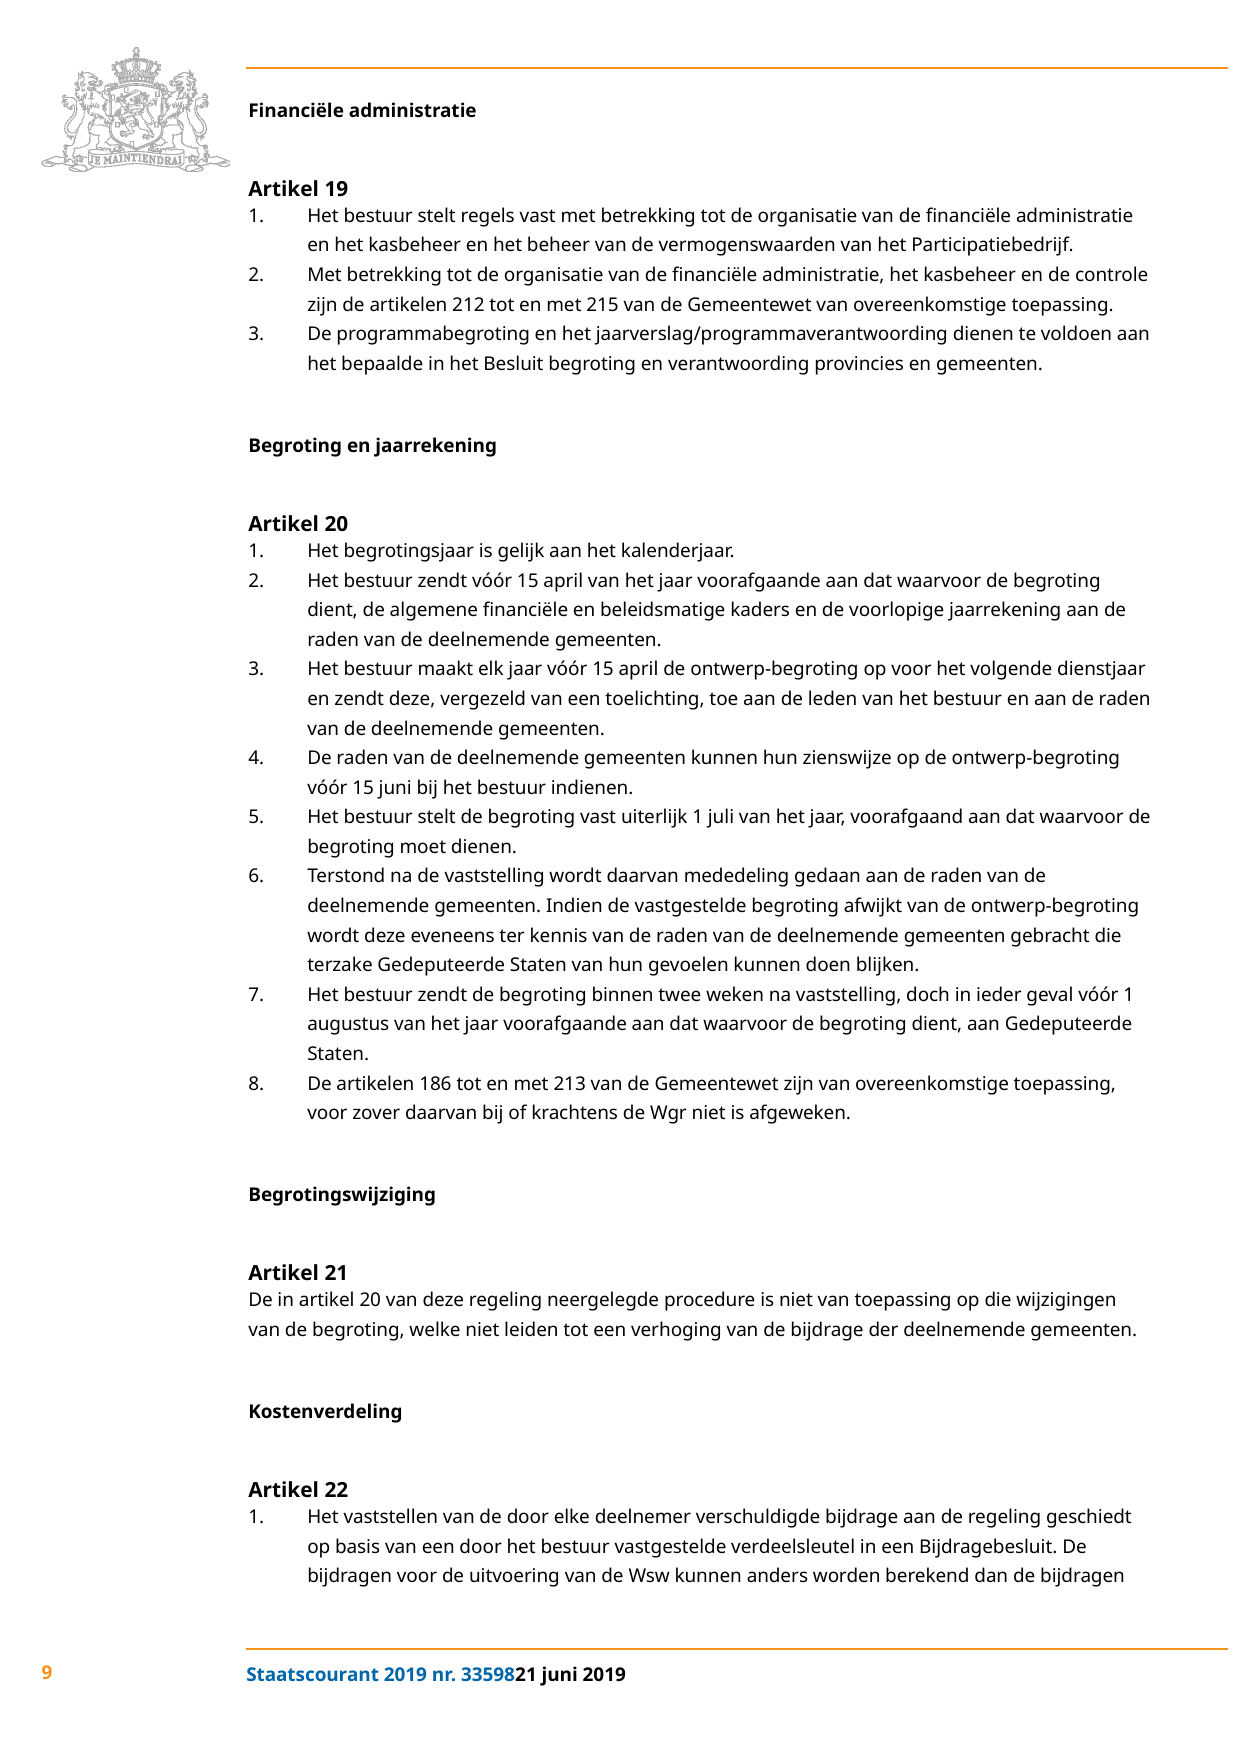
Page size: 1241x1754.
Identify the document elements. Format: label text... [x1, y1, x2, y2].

text Artikel 19 [248, 174, 1152, 202]
text Kostenverdeling [248, 1396, 1152, 1425]
list Het vaststellen van de door elke deelnemer verschuldigde bijdrage aan de regeling geschiedt op basis van een door het bestuur vastgestelde verdeelsleutel in een Bijdragebesluit. De bijdragen voor de uitvoering van de Wsw kunnen anders worden berekend dan de bijdragen [248, 1503, 1152, 1588]
picture [41, 47, 231, 172]
list Het bestuur stelt de begroting vast uiterlijk 1 juli van het jaar, voorafgaand aan dat waarvoor de begroting moet dienen. [248, 803, 1152, 859]
text Artikel 21 [248, 1258, 1152, 1287]
text De in artikel 20 van deze regeling neergelegde procedure is niet van toepassing op die wijzigingen van de begroting, welke niet leiden tot een verhoging van de bijdrage der deelnemende gemeenten. [248, 1287, 1152, 1342]
text Artikel 20 [248, 509, 1152, 537]
text Artikel 22 [248, 1475, 1152, 1503]
list Het bestuur maakt elk jaar vóór 15 april de ontwerp-begroting op voor het volgende dienstjaar en zendt deze, vergezeld van een toelichting, toe aan de leden van het bestuur en aan de raden van de deelnemende gemeenten. [248, 656, 1152, 741]
text Financiële administratie [248, 95, 1152, 123]
list Het bestuur stelt regels vast met betrekking tot de organisatie van de financiële administratie en het kasbeheer en het beheer van de vermogenswaarden van het Participatiebedrijf. [248, 202, 1152, 257]
list De programmabegroting en het jaarverslag/programmaverantwoording dienen te voldoen aan het bepaalde in het Besluit begroting en verantwoording provincies en gemeenten. [248, 320, 1152, 376]
text Begrotingswijziging [248, 1179, 1152, 1208]
list De raden van de deelnemende gemeenten kunnen hun zienswijze op de ontwerp-begroting vóór 15 juni bij het bestuur indienen. [248, 744, 1152, 800]
list De artikelen 186 tot en met 213 van de Gemeentewet zijn van overeenkomstige toepassing, voor zover daarvan bij of krachtens de Wgr niet is afgeweken. [248, 1070, 1152, 1125]
text Begroting en jaarrekening [248, 430, 1152, 458]
list Het bestuur zendt de begroting binnen twee weken na vaststelling, doch in ieder geval vóór 1 augustus van het jaar voorafgaande aan dat waarvoor de begroting dient, aan Gedeputeerde Staten. [248, 981, 1152, 1066]
list Het bestuur zendt vóór 15 april van het jaar voorafgaande aan dat waarvoor de begroting dient, de algemene financiële en beleidsmatige kaders en de voorlopige jaarrekening aan de raden van de deelnemende gemeenten. [248, 567, 1152, 652]
list Met betrekking tot de organisatie van de financiële administratie, het kasbeheer en de controle zijn de artikelen 212 tot en met 215 van de Gemeentewet van overeenkomstige toepassing. [248, 261, 1152, 317]
list Het begrotingsjaar is gelijk aan het kalenderjaar. [248, 537, 1152, 563]
list Terstond na de vaststelling wordt daarvan mededeling gedaan aan de raden van de deelnemende gemeenten. Indien de vastgestelde begroting afwijkt van de ontwerp-begroting wordt deze eveneens ter kennis van de raden van de deelnemende gemeenten gebracht die terzake Gedeputeerde Staten van hun gevoelen kunnen doen blijken. [248, 863, 1152, 977]
